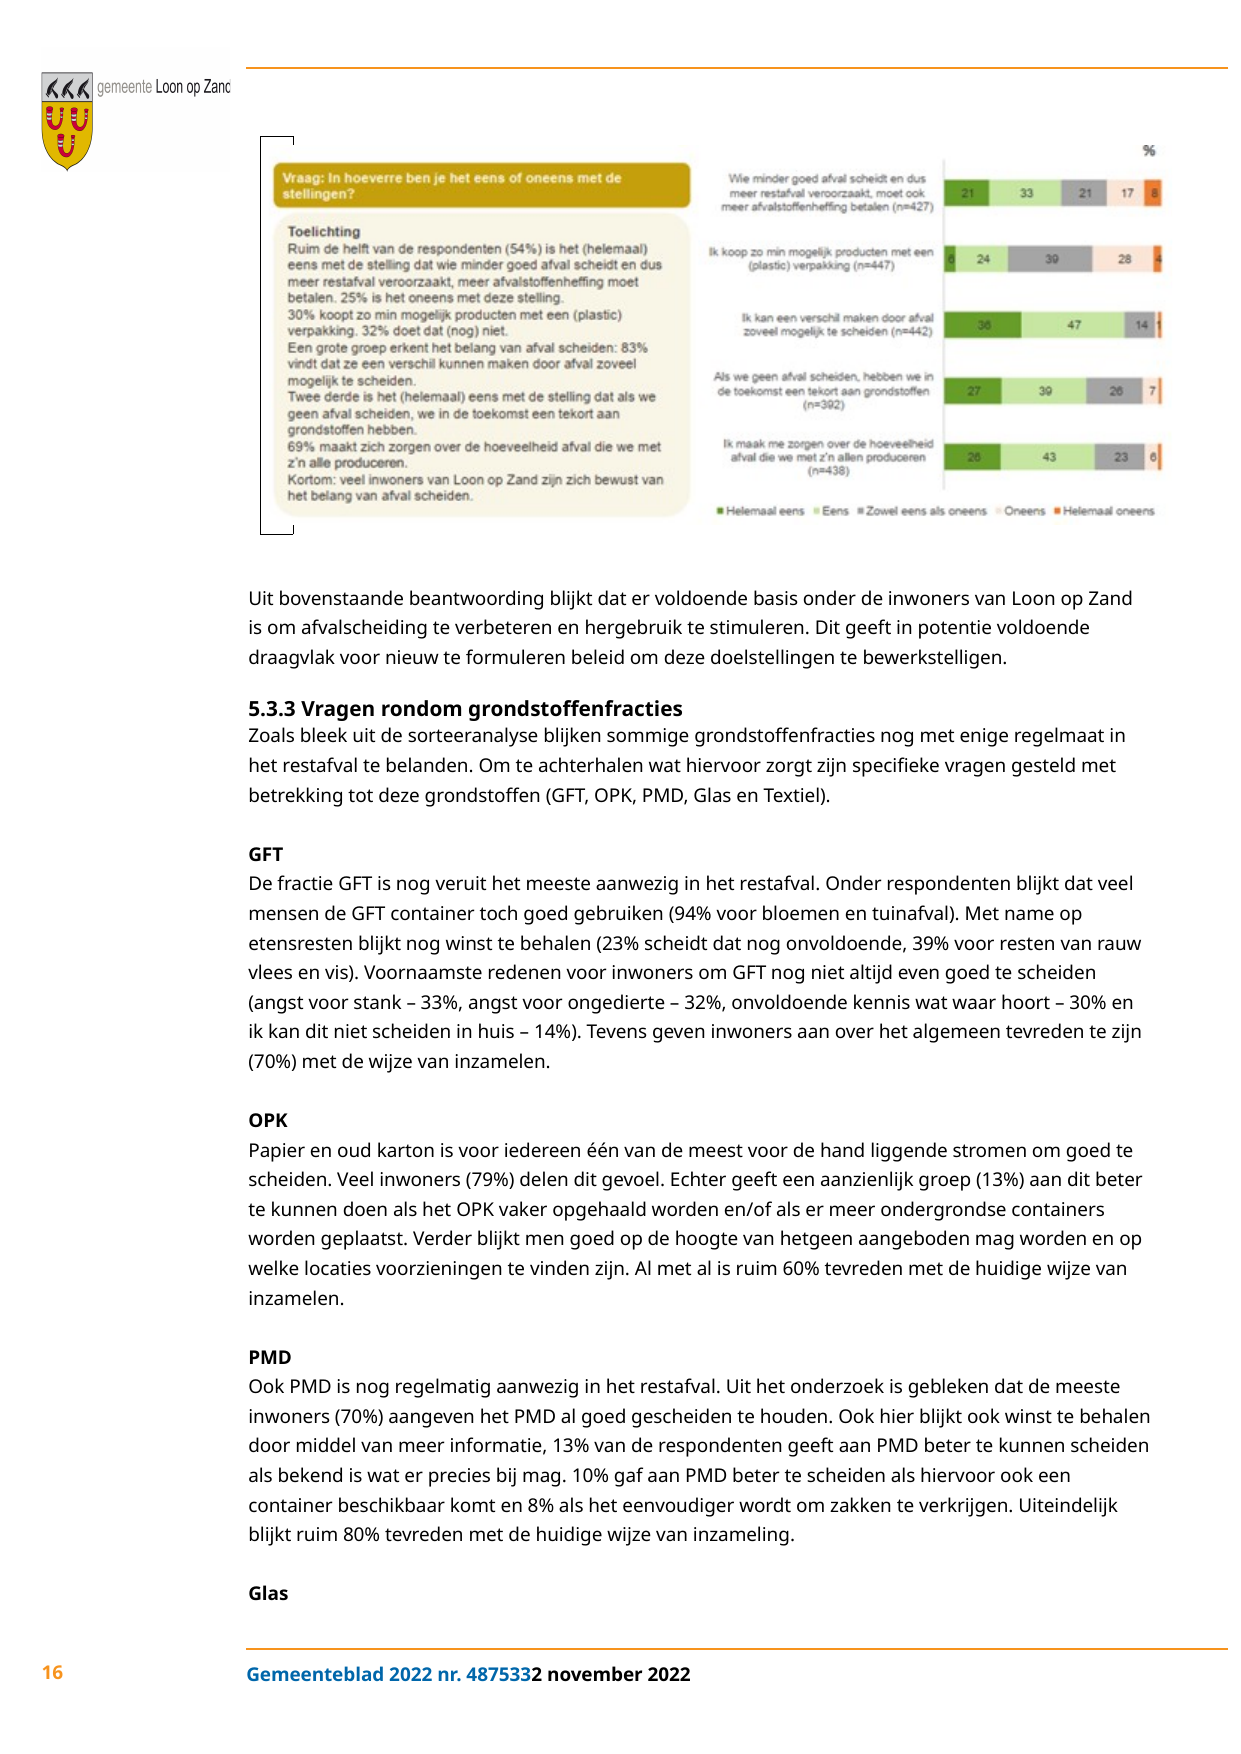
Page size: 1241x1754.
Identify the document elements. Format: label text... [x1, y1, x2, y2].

picture [268, 145, 1173, 525]
text GFT [248, 841, 1152, 867]
text Ook PMD is nog regelmatig aanwezig in het restafval. Uit het onderzoek is gebleken dat de meeste inwoners (70%) aangeven het PMD al goed gescheiden te houden. Ook hier blijkt ook winst te behalen door middel van meer informatie, 13% van de respondenten geeft aan PMD beter te kunnen scheiden als bekend is wat er precies bij mag. 10% gaf aan PMD beter te scheiden als hiervoor ook een container beschikbaar komt en 8% als het eenvoudiger wordt om zakken te verkrijgen. Uiteindelijk blijkt ruim 80% tevreden met de huidige wijze van inzameling. [248, 1373, 1152, 1547]
text 5.3.3 Vragen rondom grondstoffenfracties [248, 694, 1152, 723]
text Papier en oud karton is voor iedereen één van de meest voor de hand liggende stromen om goed te scheiden. Veel inwoners (79%) delen dit gevoel. Echter geeft een aanzienlijk groep (13%) aan dit beter te kunnen doen als het OPK vaker opgehaald worden en/of als er meer ondergrondse containers worden geplaatst. Verder blijkt men goed op de hoogte van hetgeen aangeboden mag worden en op welke locaties voorzieningen te vinden zijn. Al met al is ruim 60% tevreden met de huidige wijze van inzamelen. [248, 1137, 1152, 1311]
text PMD [248, 1344, 1152, 1370]
text Glas [248, 1581, 1152, 1606]
text OPK [248, 1107, 1152, 1133]
picture [41, 47, 231, 172]
text Uit bovenstaande beantwoording blijkt dat er voldoende basis onder de inwoners van Loon op Zand is om afvalscheiding te verbeteren en hergebruik te stimuleren. Dit geeft in potentie voldoende draagvlak voor nieuw te formuleren beleid om deze doelstellingen te bewerkstelligen. [248, 585, 1152, 669]
text Zoals bleek uit de sorteeranalyse blijken sommige grondstoffenfracties nog met enige regelmaat in het restafval te belanden. Om te achterhalen wat hiervoor zorgt zijn specifieke vragen gesteld met betrekking tot deze grondstoffen (GFT, OPK, PMD, Glas en Textiel). [248, 723, 1152, 808]
text De fractie GFT is nog veruit het meeste aanwezig in het restafval. Onder respondenten blijkt dat veel mensen de GFT container toch goed gebruiken (94% voor bloemen en tuinafval). Met name op etensresten blijkt nog winst te behalen (23% scheidt dat nog onvoldoende, 39% voor resten van rauw vlees en vis). Voornaamste redenen voor inwoners om GFT nog niet altijd even goed te scheiden (angst voor stank – 33%, angst voor ongedierte – 32%, onvoldoende kennis wat waar hoort – 30% en ik kan dit niet scheiden in huis – 14%). Tevens geven inwoners aan over het algemeen tevreden te zijn (70%) met de wijze van inzamelen. [248, 871, 1152, 1074]
